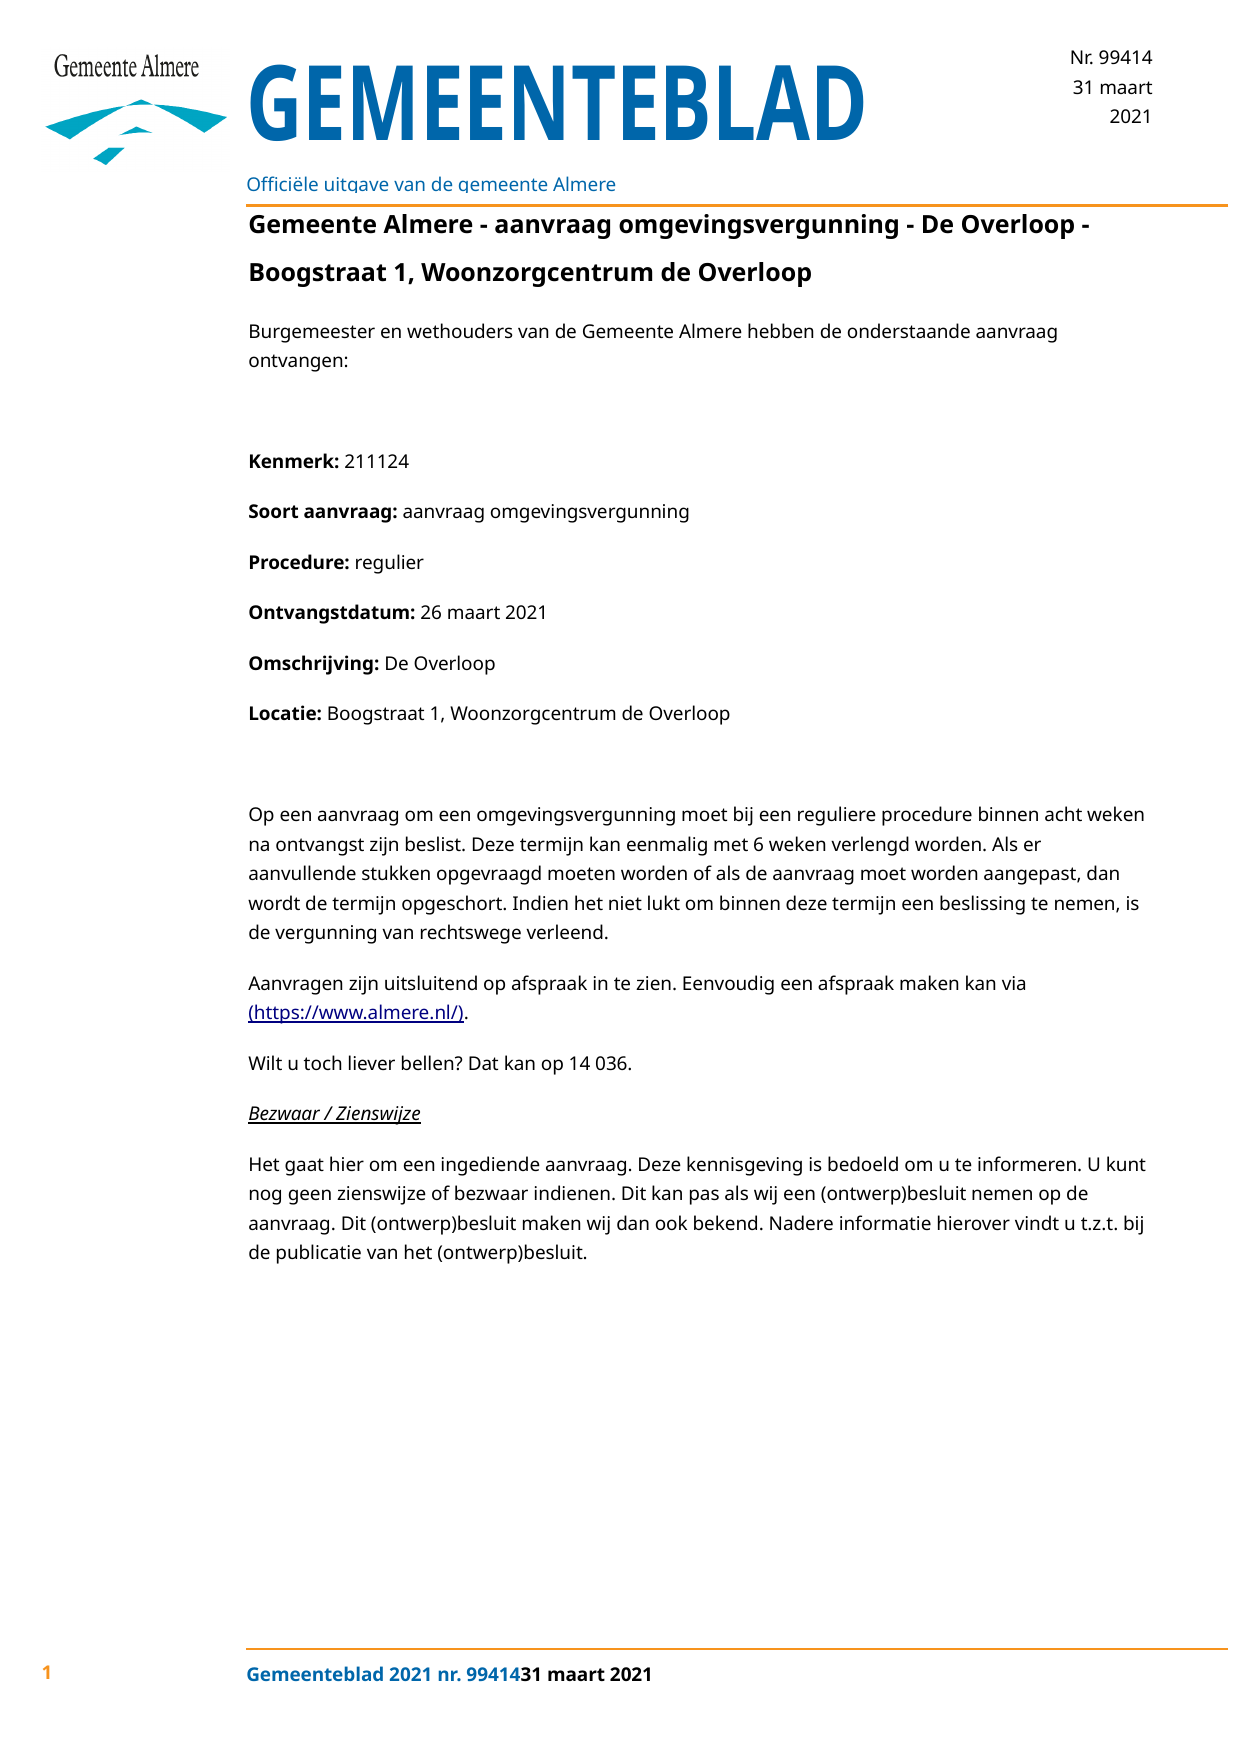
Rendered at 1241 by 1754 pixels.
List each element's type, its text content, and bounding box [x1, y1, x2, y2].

text Soort aanvraag: aanvraag omgevingsvergunning [248, 499, 1152, 524]
text Gemeente Almere - aanvraag omgevingsvergunning - De Overloop - Boogstraat 1, Woonzorgcentrum de Overloop [248, 207, 1152, 288]
text Procedure: regulier [248, 549, 1152, 575]
text Kenmerk: 211124 [248, 448, 1152, 474]
picture [41, 47, 231, 172]
text Op een aanvraag om een omgevingsvergunning moet bij een reguliere procedure binnen acht weken na ontvangst zijn beslist. Deze termijn kan eenmalig met 6 weken verlengd worden. Als er aanvullende stukken opgevraagd moeten worden of als de aanvraag moet worden aangepast, dan wordt de termijn opgeschort. Indien het niet lukt om binnen deze termijn een beslissing te nemen, is de vergunning van rechtswege verleend. [248, 801, 1152, 945]
text Burgemeester en wethouders van de Gemeente Almere hebben de onderstaande aanvraag ontvangen: [248, 318, 1152, 373]
text Het gaat hier om een ingediende aanvraag. Deze kennisgeving is bedoeld om u te informeren. U kunt nog geen zienswijze of bezwaar indienen. Dit kan pas als wij een (ontwerp)besluit nemen op de aanvraag. Dit (ontwerp)besluit maken wij dan ook bekend. Nadere informatie hierover vindt u t.z.t. bij de publicatie van het (ontwerp)besluit. [248, 1151, 1152, 1265]
text Wilt u toch liever bellen? Dat kan op 14 036. [248, 1050, 1152, 1076]
text Ontvangstdatum: 26 maart 2021 [248, 599, 1152, 625]
text Omschrijving: De Overloop [248, 650, 1152, 676]
text Bezwaar / Zienswijze [248, 1100, 1152, 1126]
text Locatie: Boogstraat 1, Woonzorgcentrum de Overloop [248, 700, 1152, 726]
text Aanvragen zijn uitsluitend op afspraak in te zien. Eenvoudig een afspraak maken kan via (https://www.almere.nl/). [248, 970, 1152, 1025]
